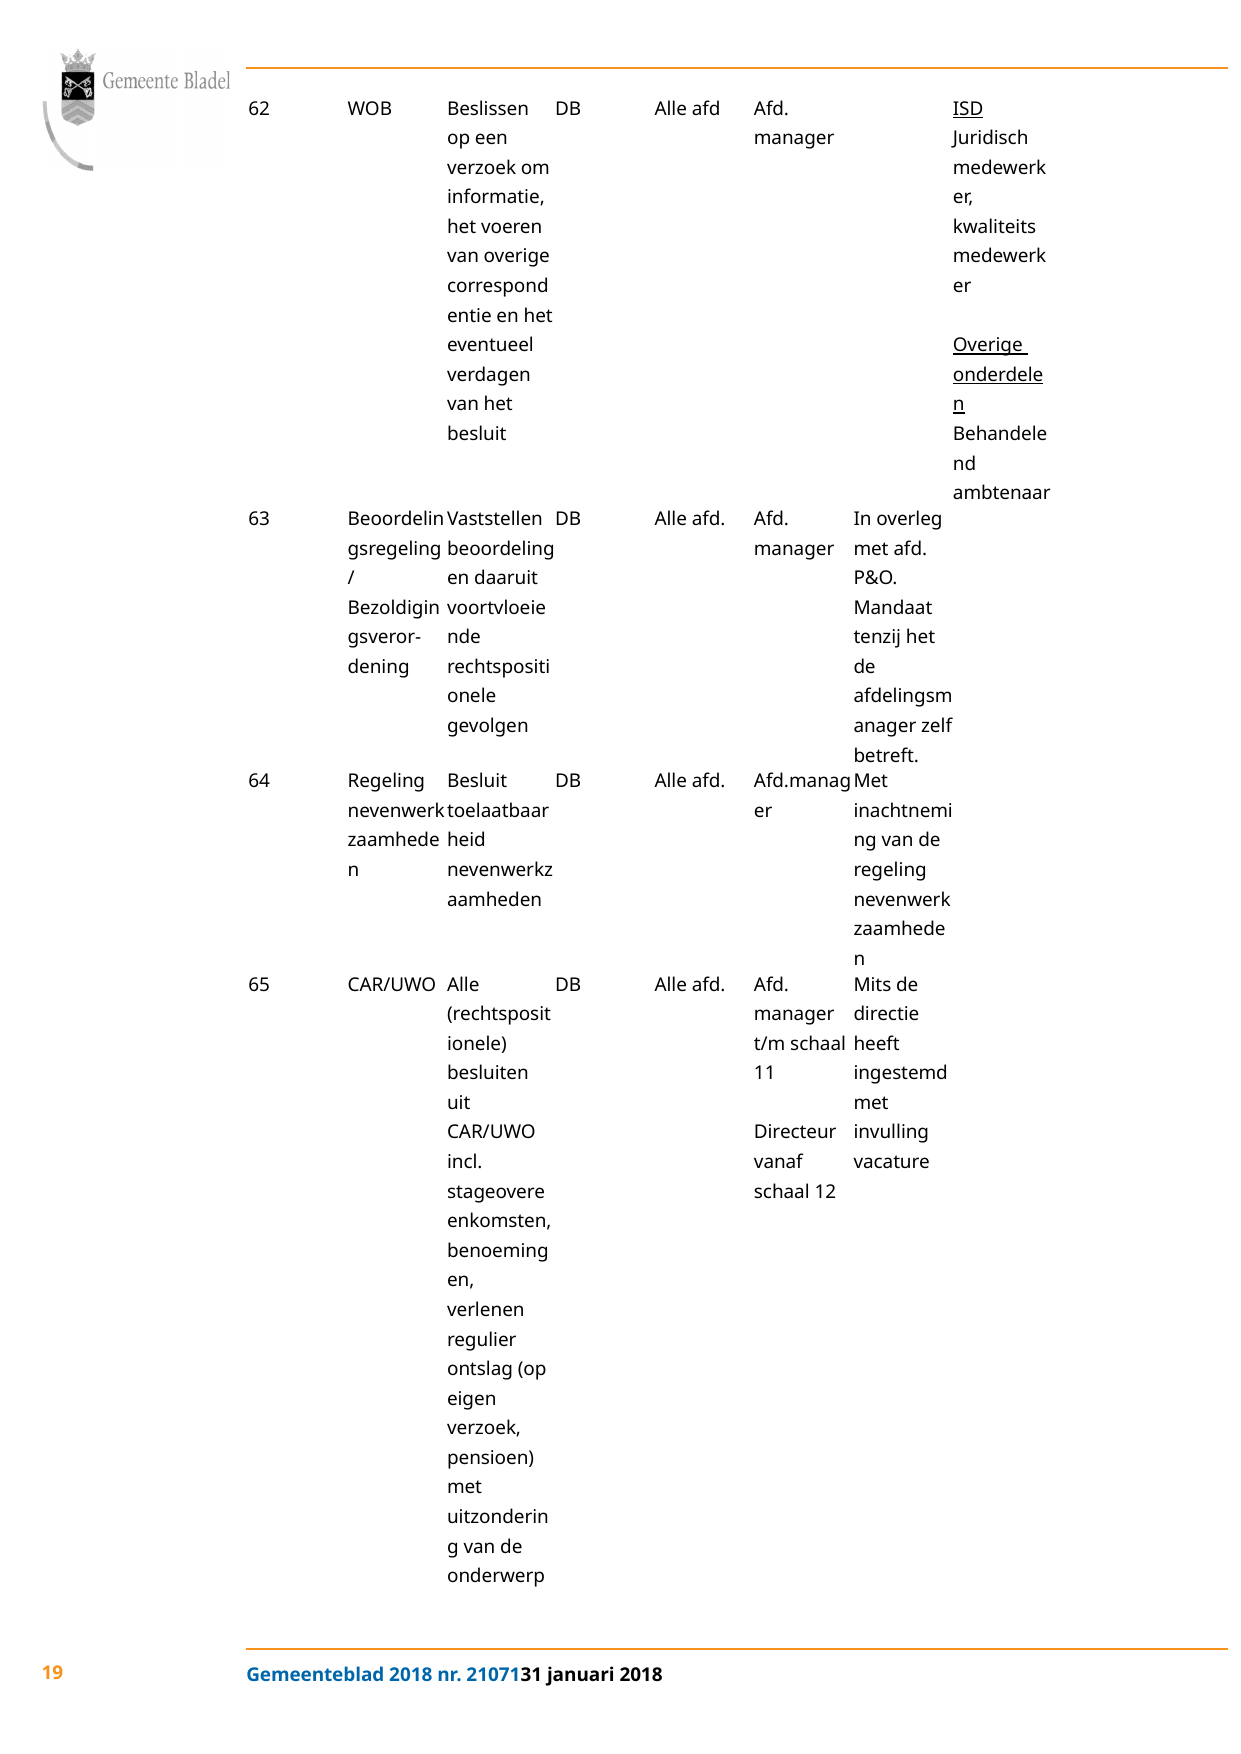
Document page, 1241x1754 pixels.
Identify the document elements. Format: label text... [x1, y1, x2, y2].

table_cell [1052, 505, 1152, 767]
table_cell WOB [348, 95, 447, 505]
table_cell Alle afd [654, 95, 754, 505]
table_cell DB [555, 971, 654, 1588]
table_cell 63 [248, 505, 347, 767]
table_cell Regeling nevenwerkzaamheden [348, 768, 447, 971]
table_cell Mits de directie heeft ingestemd met invulling vacature [853, 971, 953, 1588]
table_cell [853, 95, 953, 505]
table_cell Alle (rechtspositionele) besluiten uit CAR/UWO incl. stageovereenkomsten, benoemingen, verlenen regulier ontslag (op eigen verzoek, pensioen) met uitzondering van de onderwerp [447, 971, 555, 1588]
table_cell ISD Juridisch medewerker, kwaliteitsmedewerker Overige onderdelen Behandelend ambtenaar [953, 95, 1052, 505]
table_cell [953, 971, 1052, 1588]
table_cell Alle afd. [654, 768, 754, 971]
table_cell 64 [248, 768, 347, 971]
table_cell [953, 505, 1052, 767]
table_cell Alle afd. [654, 971, 754, 1588]
table_cell Met inachtneming van de regeling nevenwerkzaamheden [853, 768, 953, 971]
table_cell Vaststellen beoordeling en daaruit voortvloeiende rechtspositionele gevolgen [447, 505, 555, 767]
table_cell Alle afd. [654, 505, 754, 767]
table_cell Afd.manager [754, 768, 853, 971]
table_cell Afd. manager t/m schaal 11 Directeur vanaf schaal 12 [754, 971, 853, 1588]
table_cell [1052, 95, 1152, 505]
table_cell 62 [248, 95, 347, 505]
table_cell Beslissen op een verzoek om informatie, het voeren van overige correspondentie en het eventueel verdagen van het besluit [447, 95, 555, 505]
table_cell 65 [248, 971, 347, 1588]
table_cell Beoordelingsregeling/ Bezoldigingsveror-dening [348, 505, 447, 767]
table_cell Afd. manager [754, 505, 853, 767]
table_cell CAR/UWO [348, 971, 447, 1588]
table_cell Afd. manager [754, 95, 853, 505]
table_cell DB [555, 95, 654, 505]
table_cell DB [555, 505, 654, 767]
table_cell DB [555, 768, 654, 971]
table_cell In overleg met afd. P&O. Mandaat tenzij het de afdelingsmanager zelf betreft. [853, 505, 953, 767]
table_cell Besluit toelaatbaarheid nevenwerkzaamheden [447, 768, 555, 971]
table_cell [1052, 768, 1152, 971]
table_cell [953, 768, 1052, 971]
picture [41, 47, 231, 172]
table_cell [1052, 971, 1152, 1588]
